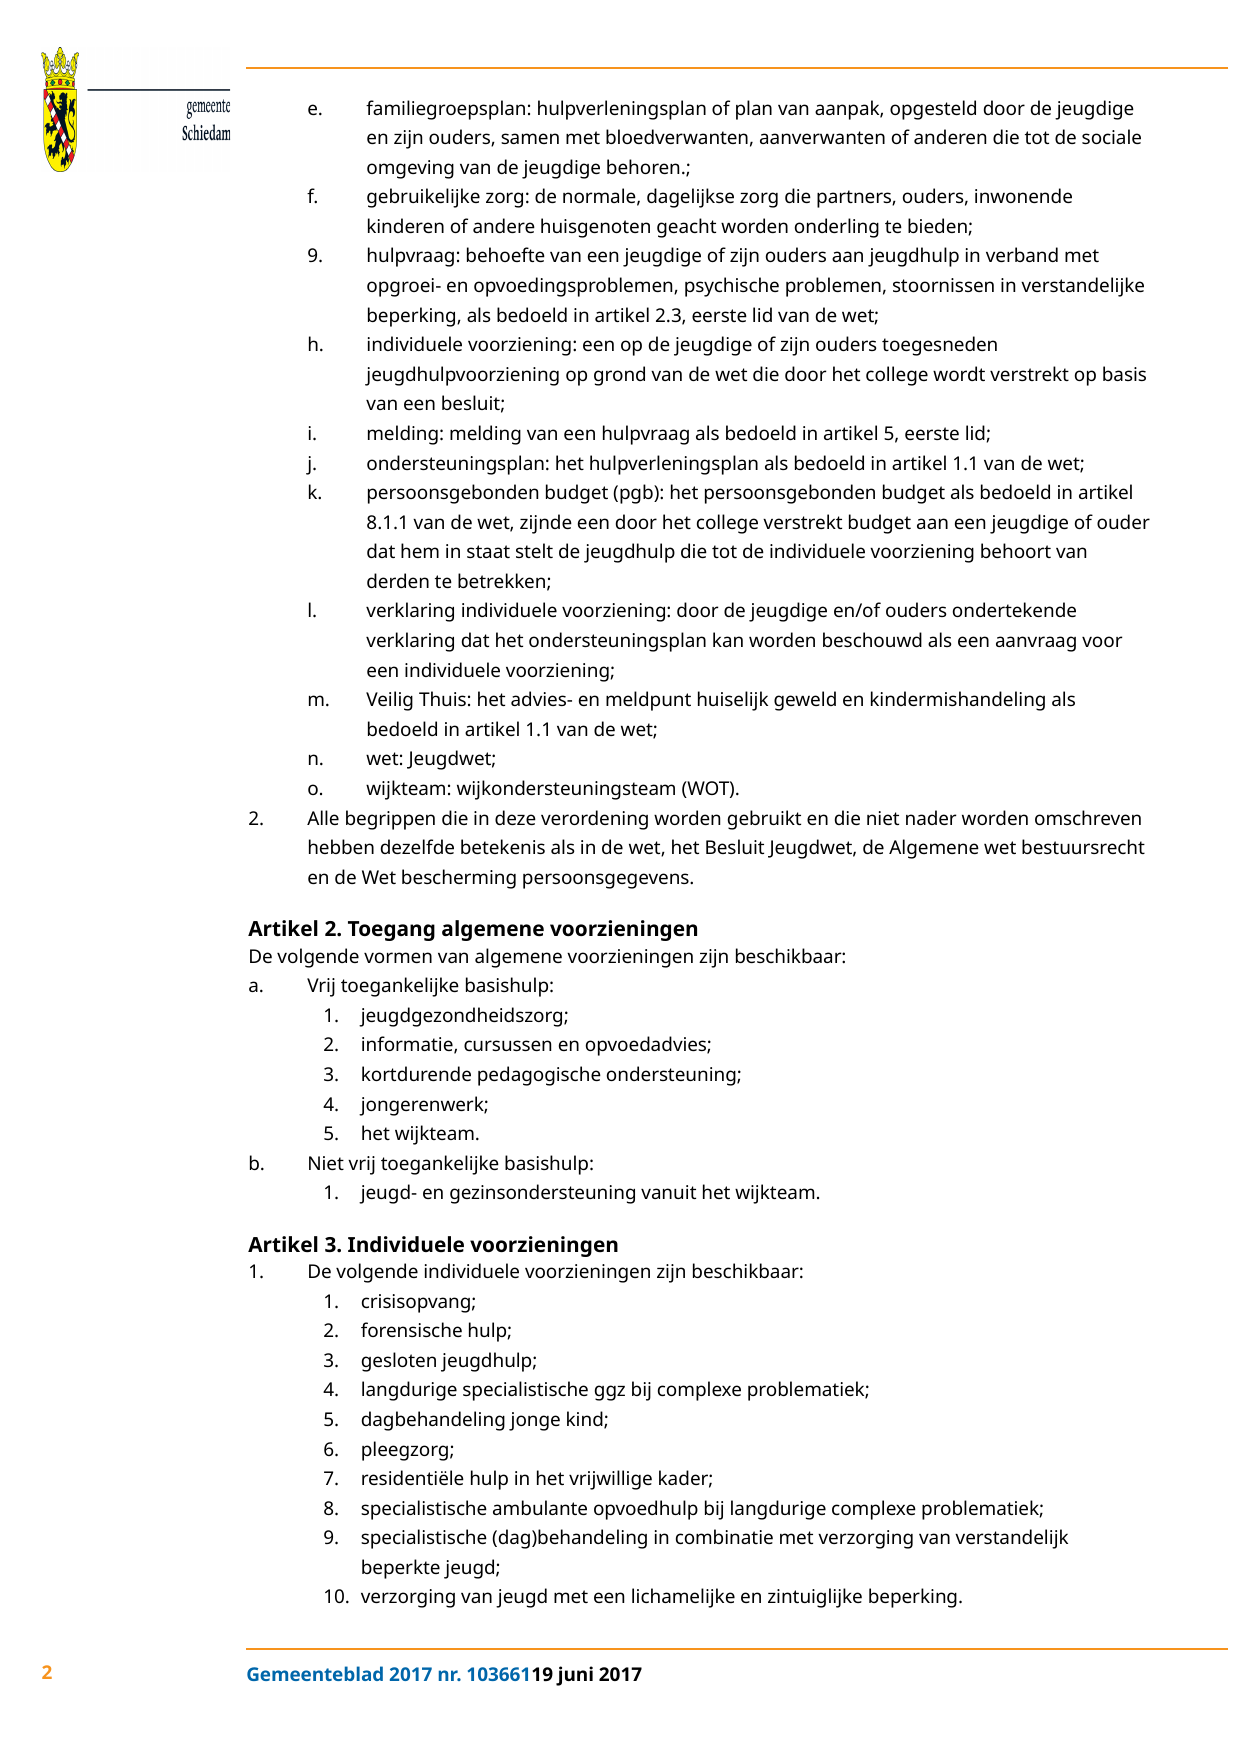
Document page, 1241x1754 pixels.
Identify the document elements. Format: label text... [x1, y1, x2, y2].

list persoonsgebonden budget (pgb): het persoonsgebonden budget als bedoeld in artikel 8.1.1 van de wet, zijnde een door het college verstrekt budget aan een jeugdige of ouder dat hem in staat stelt de jeugdhulp die tot de individuele voorziening behoort van derden te betrekken; [307, 479, 1152, 594]
list hulpvraag: behoefte van een jeugdige of zijn ouders aan jeugdhulp in verband met opgroei- en opvoedingsproblemen, psychische problemen, stoornissen in verstandelijke beperking, als bedoeld in artikel 2.3, eerste lid van de wet; [307, 243, 1152, 328]
list gesloten jeugdhulp; [323, 1347, 1152, 1373]
list ondersteuningsplan: het hulpverleningsplan als bedoeld in artikel 1.1 van de wet; [307, 450, 1152, 476]
text De volgende vormen van algemene voorzieningen zijn beschikbaar: [248, 943, 1152, 968]
list forensische hulp; [323, 1317, 1152, 1343]
list Vrij toegankelijke basishulp: [248, 972, 1152, 998]
list melding: melding van een hulpvraag als bedoeld in artikel 5, eerste lid; [307, 420, 1152, 446]
list dagbehandeling jonge kind; [323, 1406, 1152, 1432]
list pleegzorg; [323, 1436, 1152, 1462]
text Artikel 2. Toegang algemene voorzieningen [248, 914, 1152, 943]
list informatie, cursussen en opvoedadvies; [323, 1032, 1152, 1057]
list wijkteam: wijkondersteuningsteam (WOT). [307, 775, 1152, 801]
list wet: Jeugdwet; [307, 746, 1152, 771]
list specialistische ambulante opvoedhulp bij langdurige complexe problematiek; [323, 1495, 1152, 1521]
list Alle begrippen die in deze verordening worden gebruikt en die niet nader worden omschreven hebben dezelfde betekenis als in de wet, het Besluit Jeugdwet, de Algemene wet bestuursrecht en de Wet bescherming persoonsgegevens. [248, 805, 1152, 890]
list specialistische (dag)behandeling in combinatie met verzorging van verstandelijk beperkte jeugd; [323, 1524, 1152, 1580]
list verklaring individuele voorziening: door de jeugdige en/of ouders ondertekende verklaring dat het ondersteuningsplan kan worden beschouwd als een aanvraag voor een individuele voorziening; [307, 598, 1152, 683]
list residentiële hulp in het vrijwillige kader; [323, 1465, 1152, 1491]
list kortdurende pedagogische ondersteuning; [323, 1061, 1152, 1087]
list gebruikelijke zorg: de normale, dagelijkse zorg die partners, ouders, inwonende kinderen of andere huisgenoten geacht worden onderling te bieden; [307, 183, 1152, 239]
list jeugdgezondheidszorg; [323, 1002, 1152, 1028]
list De volgende individuele voorzieningen zijn beschikbaar: [248, 1258, 1152, 1284]
list jeugd- en gezinsondersteuning vanuit het wijkteam. [323, 1179, 1152, 1205]
list familiegroepsplan: hulpverleningsplan of plan van aanpak, opgesteld door de jeugdige en zijn ouders, samen met bloedverwanten, aanverwanten of anderen die tot de sociale omgeving van de jeugdige behoren.; [307, 95, 1152, 180]
list langdurige specialistische ggz bij complexe problematiek; [323, 1377, 1152, 1402]
list jongerenwerk; [323, 1091, 1152, 1116]
list verzorging van jeugd met een lichamelijke en zintuiglijke beperking. [323, 1584, 1152, 1609]
list Veilig Thuis: het advies- en meldpunt huiselijk geweld en kindermishandeling als bedoeld in artikel 1.1 van de wet; [307, 686, 1152, 742]
text Artikel 3. Individuele voorzieningen [248, 1230, 1152, 1258]
list crisisopvang; [323, 1288, 1152, 1314]
list het wijkteam. [323, 1120, 1152, 1146]
list individuele voorziening: een op de jeugdige of zijn ouders toegesneden jeugdhulpvoorziening op grond van de wet die door het college wordt verstrekt op basis van een besluit; [307, 331, 1152, 416]
list Niet vrij toegankelijke basishulp: [248, 1150, 1152, 1176]
picture [41, 47, 231, 172]
